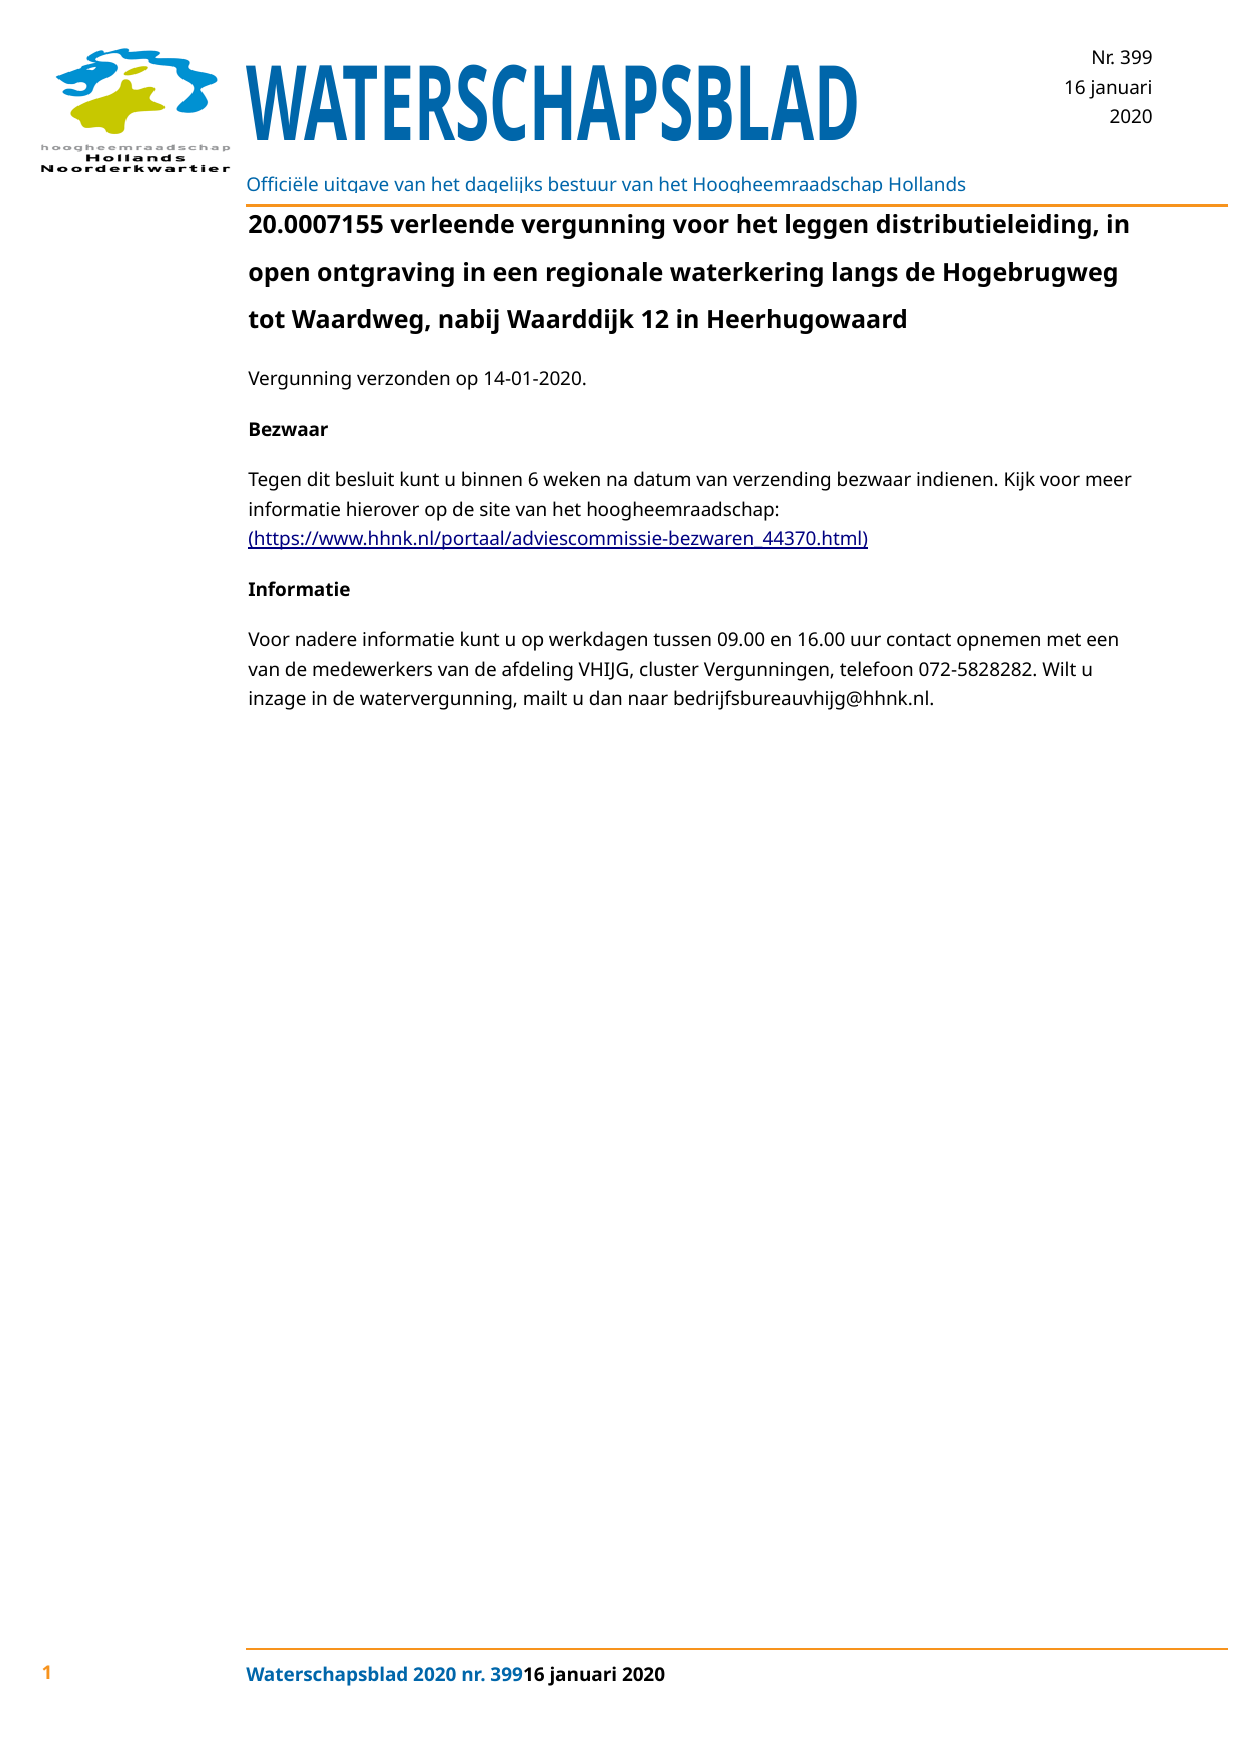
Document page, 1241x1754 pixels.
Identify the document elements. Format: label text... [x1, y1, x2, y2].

text Tegen dit besluit kunt u binnen 6 weken na datum van verzending bezwaar indienen. Kijk voor meer informatie hierover op de site van het hoogheemraadschap: (https://www.hhnk.nl/portaal/adviescommissie-bezwaren_44370.html) [248, 466, 1152, 551]
text 20.0007155 verleende vergunning voor het leggen distributieleiding, in open ontgraving in een regionale waterkering langs de Hogebrugweg tot Waardweg, nabij Waarddijk 12 in Heerhugowaard [248, 207, 1152, 336]
text Bezwaar [248, 416, 1152, 442]
text Informatie [248, 576, 1152, 602]
picture [41, 47, 231, 172]
text Voor nadere informatie kunt u op werkdagen tussen 09.00 en 16.00 uur contact opnemen met een van de medewerkers van de afdeling VHIJG, cluster Vergunningen, telefoon 072-5828282. Wilt u inzage in de watervergunning, mailt u dan naar bedrijfsbureauvhijg@hhnk.nl. [248, 626, 1152, 711]
text Vergunning verzonden op 14-01-2020. [248, 366, 1152, 391]
